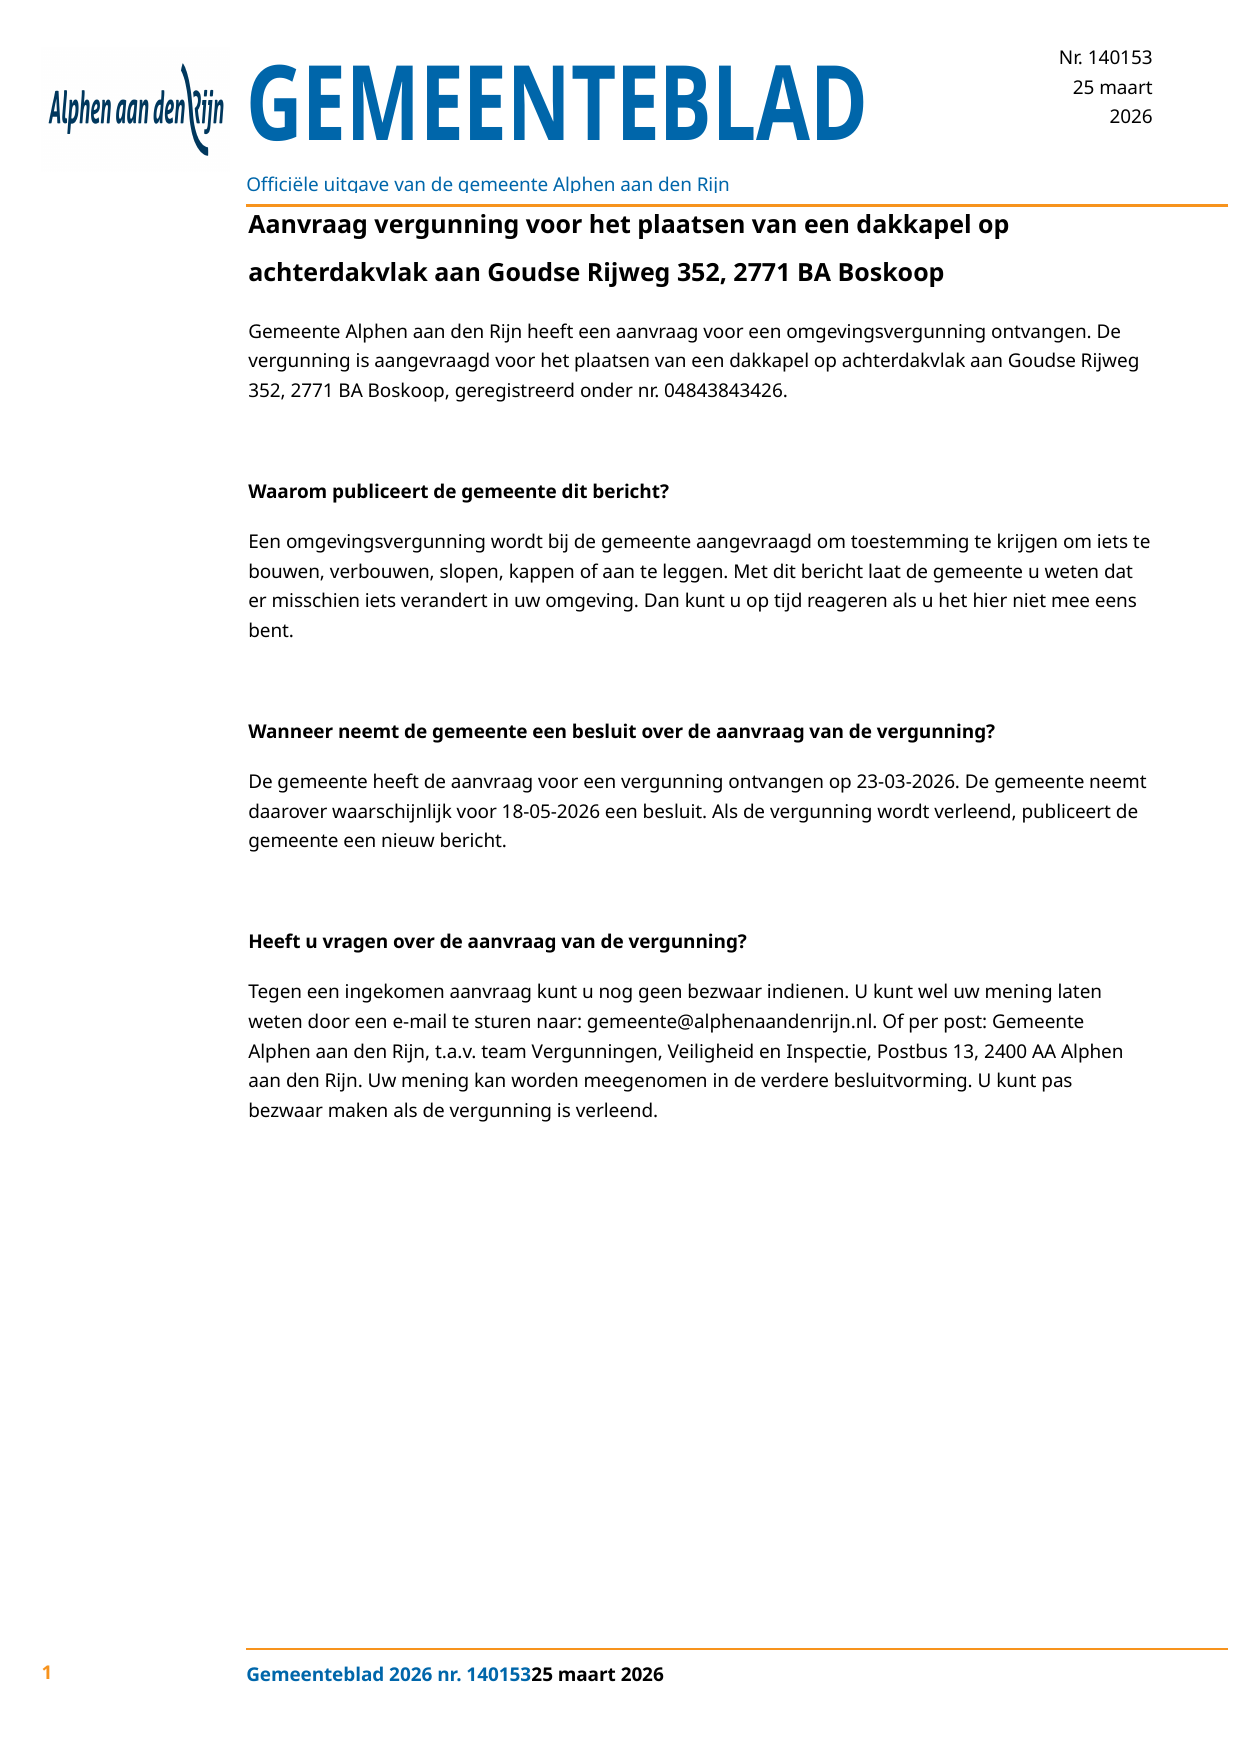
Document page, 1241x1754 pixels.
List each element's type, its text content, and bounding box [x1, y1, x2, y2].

text De gemeente heeft de aanvraag voor een vergunning ontvangen op 23-03-2026. De gemeente neemt daarover waarschijnlijk voor 18-05-2026 een besluit. Als de vergunning wordt verleend, publiceert de gemeente een nieuw bericht. [248, 768, 1152, 853]
text Waarom publiceert de gemeente dit bericht? [248, 478, 1152, 504]
text Tegen een ingekomen aanvraag kunt u nog geen bezwaar indienen. U kunt wel uw mening laten weten door een e-mail te sturen naar: gemeente@alphenaandenrijn.nl. Of per post: Gemeente Alphen aan den Rijn, t.a.v. team Vergunningen, Veiligheid en Inspectie, Postbus 13, 2400 AA Alphen aan den Rijn. Uw mening kan worden meegenomen in de verdere besluitvorming. U kunt pas bezwaar maken als de vergunning is verleend. [248, 979, 1152, 1123]
text Gemeente Alphen aan den Rijn heeft een aanvraag voor een omgevingsvergunning ontvangen. De vergunning is aangevraagd voor het plaatsen van een dakkapel op achterdakvlak aan Goudse Rijweg 352, 2771 BA Boskoop, geregistreerd onder nr. 04843843426. [248, 318, 1152, 403]
text Aanvraag vergunning voor het plaatsen van een dakkapel op achterdakvlak aan Goudse Rijweg 352, 2771 BA Boskoop [248, 207, 1152, 288]
text Heeft u vragen over de aanvraag van de vergunning? [248, 928, 1152, 954]
picture [41, 47, 231, 172]
text Een omgevingsvergunning wordt bij de gemeente aangevraagd om toestemming te krijgen om iets te bouwen, verbouwen, slopen, kappen of aan te leggen. Met dit bericht laat de gemeente u weten dat er misschien iets verandert in uw omgeving. Dan kunt u op tijd reageren als u het hier niet mee eens bent. [248, 528, 1152, 643]
text Wanneer neemt de gemeente een besluit over de aanvraag van de vergunning? [248, 718, 1152, 744]
